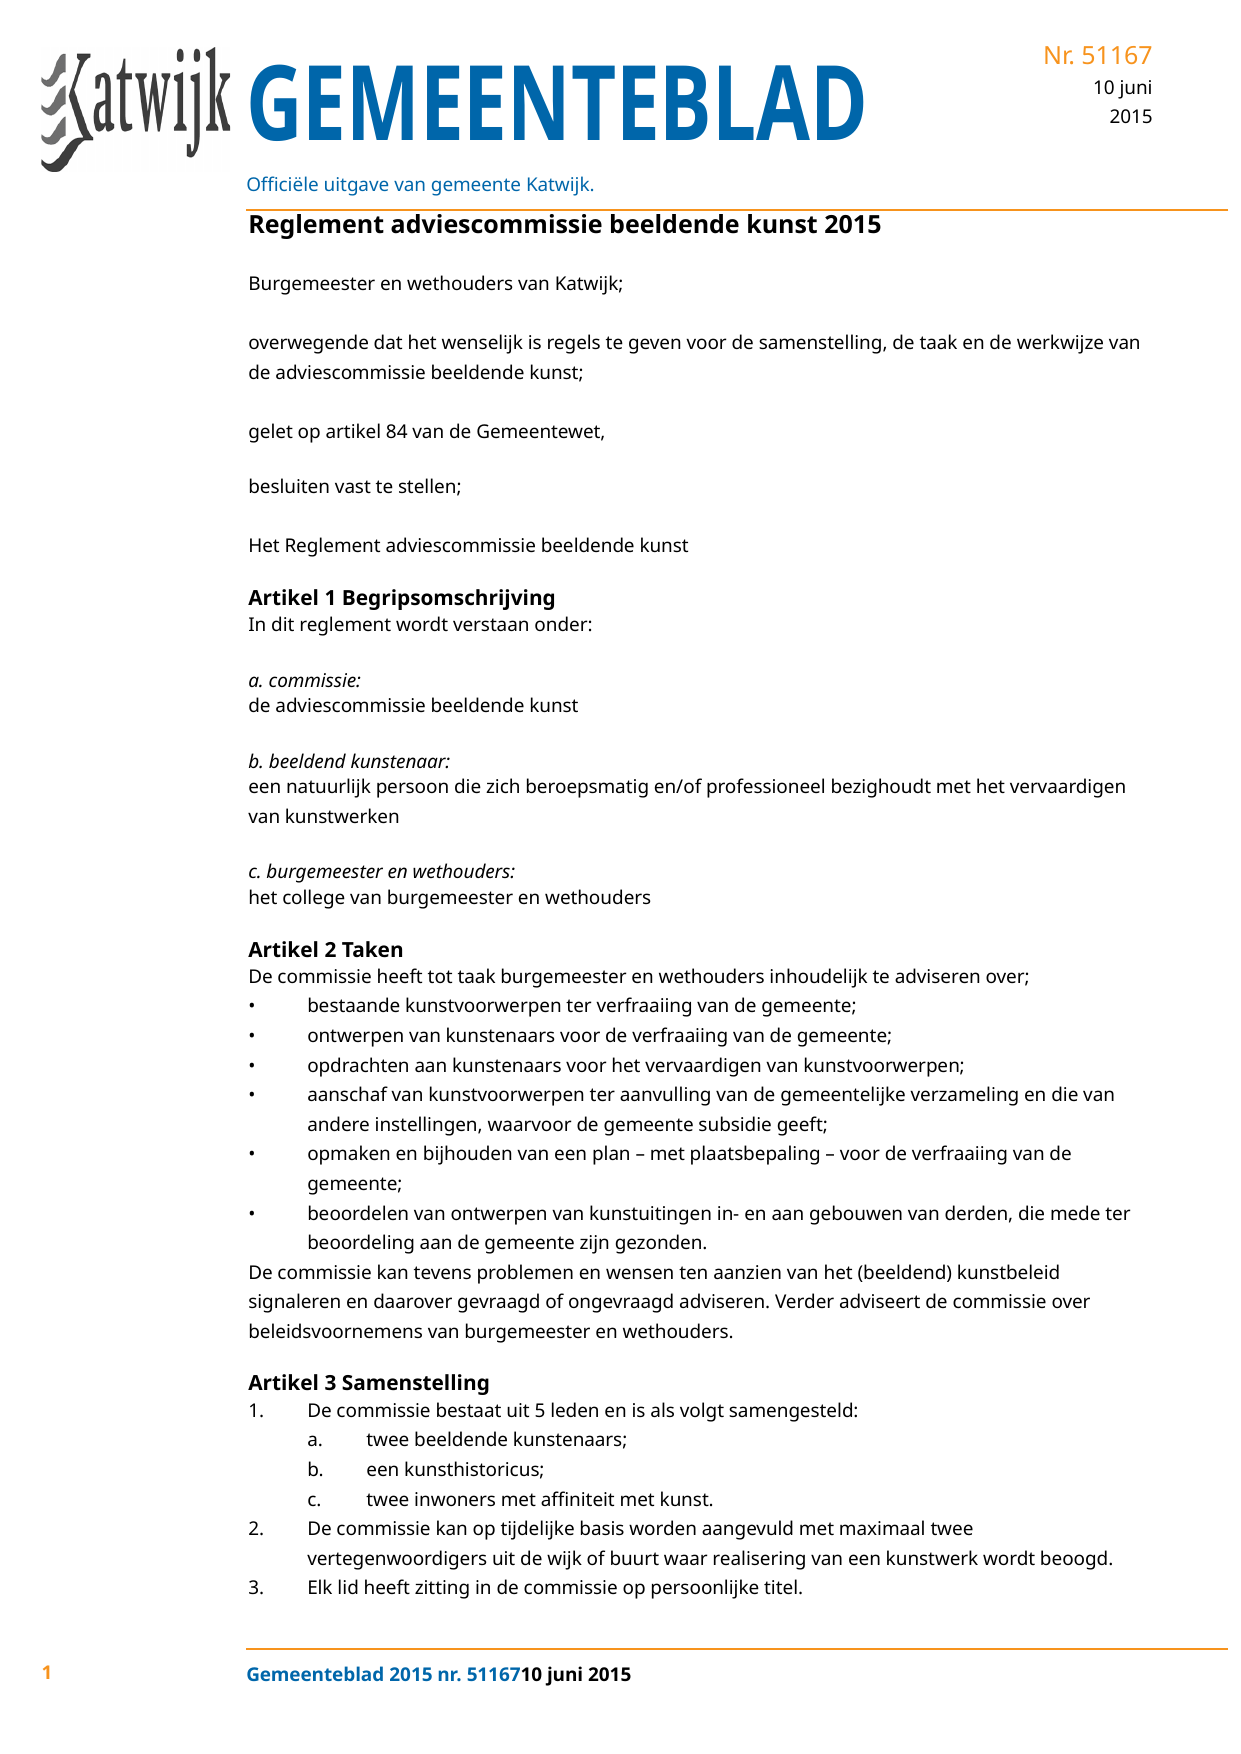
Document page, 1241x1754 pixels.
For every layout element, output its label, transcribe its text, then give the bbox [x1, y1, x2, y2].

list De commissie kan op tijdelijke basis worden aangevuld met maximaal twee vertegenwoordigers uit de wijk of buurt waar realisering van een kunstwerk wordt beoogd. [248, 1515, 1152, 1571]
picture [41, 47, 231, 172]
text Reglement adviescommissie beeldende kunst 2015 [248, 211, 1152, 241]
text Burgemeester en wethouders van Katwijk; [248, 270, 1152, 296]
text In dit reglement wordt verstaan onder: [248, 612, 1152, 637]
list twee inwoners met affiniteit met kunst. [307, 1486, 1152, 1511]
text Artikel 1 Begripsomschrijving [248, 583, 1152, 612]
text het college van burgemeester en wethouders [248, 884, 1152, 910]
list beoordelen van ontwerpen van kunstuitingen in- en aan gebouwen van derden, die mede ter beoordeling aan de gemeente zijn gezonden. [248, 1200, 1152, 1255]
text overwegende dat het wenselijk is regels te geven voor de samenstelling, de taak en de werkwijze van de adviescommissie beeldende kunst; [248, 329, 1152, 385]
text Het Reglement adviescommissie beeldende kunst [248, 533, 1152, 558]
text a. commissie: [248, 667, 1152, 693]
list bestaande kunstvoorwerpen ter verfraaiing van de gemeente; [248, 993, 1152, 1018]
text De commissie kan tevens problemen en wensen ten aanzien van het (beeldend) kunstbeleid signaleren en daarover gevraagd of ongevraagd adviseren. Verder adviseert de commissie over beleidsvoornemens van burgemeester en wethouders. [248, 1259, 1152, 1344]
list opmaken en bijhouden van een plan – met plaatsbepaling – voor de verfraaiing van de gemeente; [248, 1141, 1152, 1196]
text c. burgemeester en wethouders: [248, 858, 1152, 884]
list opdrachten aan kunstenaars voor het vervaardigen van kunstvoorwerpen; [248, 1052, 1152, 1078]
text gelet op artikel 84 van de Gemeentewet, [248, 418, 1152, 444]
text de adviescommissie beeldende kunst [248, 693, 1152, 718]
list Elk lid heeft zitting in de commissie op persoonlijke titel. [248, 1574, 1152, 1600]
list twee beeldende kunstenaars; [307, 1427, 1152, 1452]
list aanschaf van kunstvoorwerpen ter aanvulling van de gemeentelijke verzameling en die van andere instellingen, waarvoor de gemeente subsidie geeft; [248, 1081, 1152, 1137]
list een kunsthistoricus; [307, 1456, 1152, 1482]
text De commissie heeft tot taak burgemeester en wethouders inhoudelijk te adviseren over; [248, 963, 1152, 989]
text b. beeldend kunstenaar: [248, 748, 1152, 774]
text Artikel 3 Samenstelling [248, 1368, 1152, 1397]
text een natuurlijk persoon die zich beroepsmatig en/of professioneel bezighoudt met het vervaardigen van kunstwerken [248, 774, 1152, 829]
list ontwerpen van kunstenaars voor de verfraaiing van de gemeente; [248, 1022, 1152, 1048]
text Artikel 2 Taken [248, 935, 1152, 963]
text besluiten vast te stellen; [248, 473, 1152, 499]
list De commissie bestaat uit 5 leden en is als volgt samengesteld: [248, 1397, 1152, 1423]
